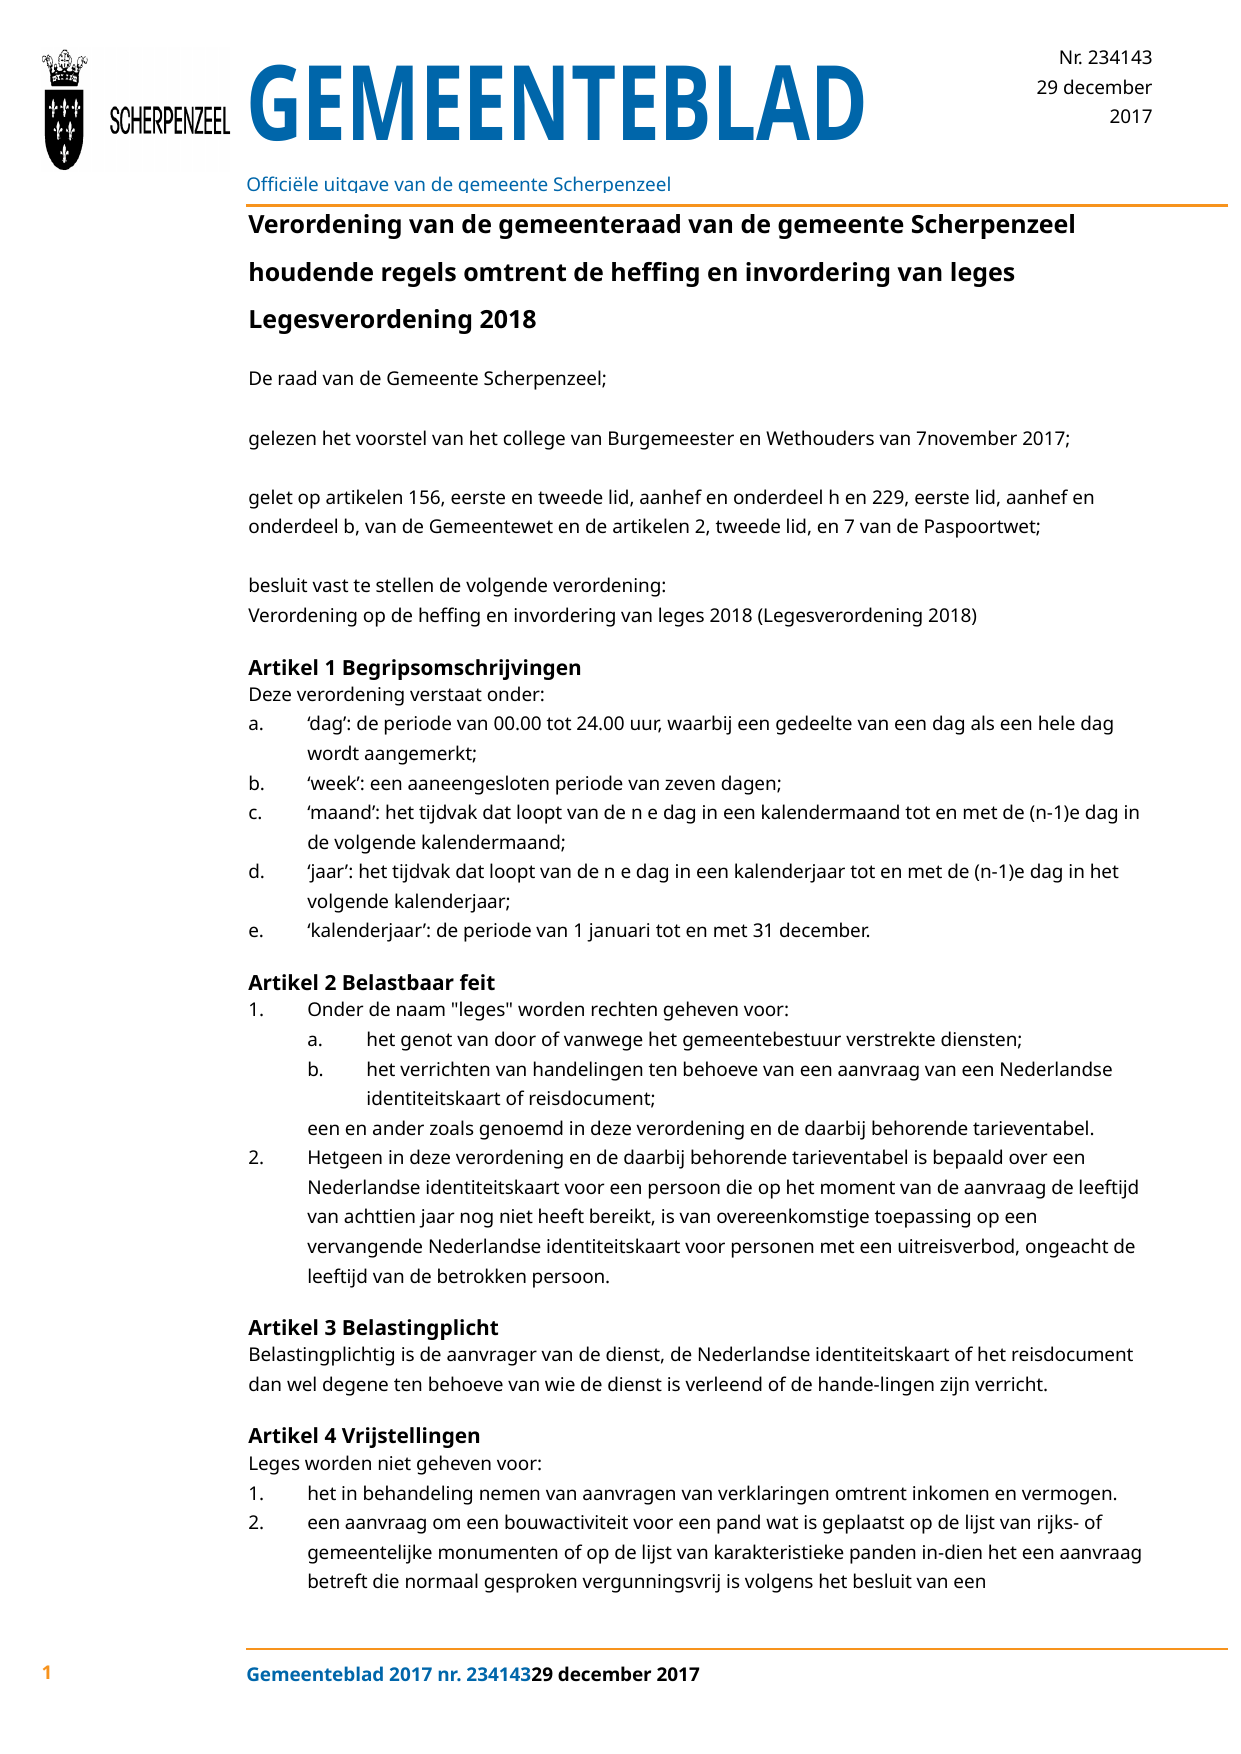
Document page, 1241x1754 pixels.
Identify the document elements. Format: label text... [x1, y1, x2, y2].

list het genot van door of vanwege het gemeentebestuur verstrekte diensten; [307, 1026, 1152, 1052]
text Artikel 2 Belastbaar feit [248, 968, 1152, 997]
text De raad van de Gemeente Scherpenzeel; [248, 366, 1152, 391]
list ‘jaar’: het tijdvak dat loopt van de n e dag in een kalenderjaar tot en met de (n-1)e dag in het volgende kalenderjaar; [248, 858, 1152, 914]
text gelezen het voorstel van het college van Burgemeester en Wethouders van 7november 2017; [248, 425, 1152, 450]
list Onder de naam "leges" worden rechten geheven voor: [248, 997, 1152, 1022]
text Artikel 3 Belastingplicht [248, 1313, 1152, 1342]
picture [41, 47, 231, 172]
text Artikel 4 Vrijstellingen [248, 1422, 1152, 1450]
text Leges worden niet geheven voor: [248, 1450, 1152, 1476]
text besluit vast te stellen de volgende verordening: [248, 573, 1152, 598]
text Verordening op de heffing en invordering van leges 2018 (Legesverordening 2018) [248, 602, 1152, 628]
list het in behandeling nemen van aanvragen van verklaringen omtrent inkomen en vermogen. [248, 1480, 1152, 1505]
list Hetgeen in deze verordening en de daarbij behorende tarieventabel is bepaald over een Nederlandse identiteitskaart voor een persoon die op het moment van de aanvraag de leeftijd van achttien jaar nog niet heeft bereikt, is van overeenkomstige toepassing op een vervangende Nederlandse identiteitskaart voor personen met een uitreisverbod, ongeacht de leeftijd van de betrokken persoon. [248, 1144, 1152, 1288]
text Verordening van de gemeenteraad van de gemeente Scherpenzeel houdende regels omtrent de heffing en invordering van leges Legesverordening 2018 [248, 207, 1152, 336]
text Deze verordening verstaat onder: [248, 681, 1152, 707]
list het verrichten van handelingen ten behoeve van een aanvraag van een Nederlandse identiteitskaart of reisdocument; [307, 1056, 1152, 1111]
text Belastingplichtig is de aanvrager van de dienst, de Nederlandse identiteitskaart of het reisdocument dan wel degene ten behoeve van wie de dienst is verleend of de hande-lingen zijn verricht. [248, 1342, 1152, 1397]
list ‘kalenderjaar’: de periode van 1 januari tot en met 31 december. [248, 918, 1152, 943]
list een en ander zoals genoemd in deze verordening en de daarbij behorende tarieventabel. [248, 1115, 1152, 1141]
list ‘dag’: de periode van 00.00 tot 24.00 uur, waarbij een gedeelte van een dag als een hele dag wordt aangemerkt; [248, 711, 1152, 766]
text gelet op artikelen 156, eerste en tweede lid, aanhef en onderdeel h en 229, eerste lid, aanhef en onderdeel b, van de Gemeentewet en de artikelen 2, tweede lid, en 7 van de Paspoortwet; [248, 484, 1152, 539]
list ‘week’: een aaneengesloten periode van zeven dagen; [248, 770, 1152, 796]
text Artikel 1 Begripsomschrijvingen [248, 653, 1152, 681]
list ‘maand’: het tijdvak dat loopt van de n e dag in een kalendermaand tot en met de (n-1)e dag in de volgende kalendermaand; [248, 799, 1152, 855]
list een aanvraag om een bouwactiviteit voor een pand wat is geplaatst op de lijst van rijks- of gemeentelijke monumenten of op de lijst van karakteristieke panden in-dien het een aanvraag betreft die normaal gesproken vergunningsvrij is volgens het besluit van een [248, 1509, 1152, 1594]
